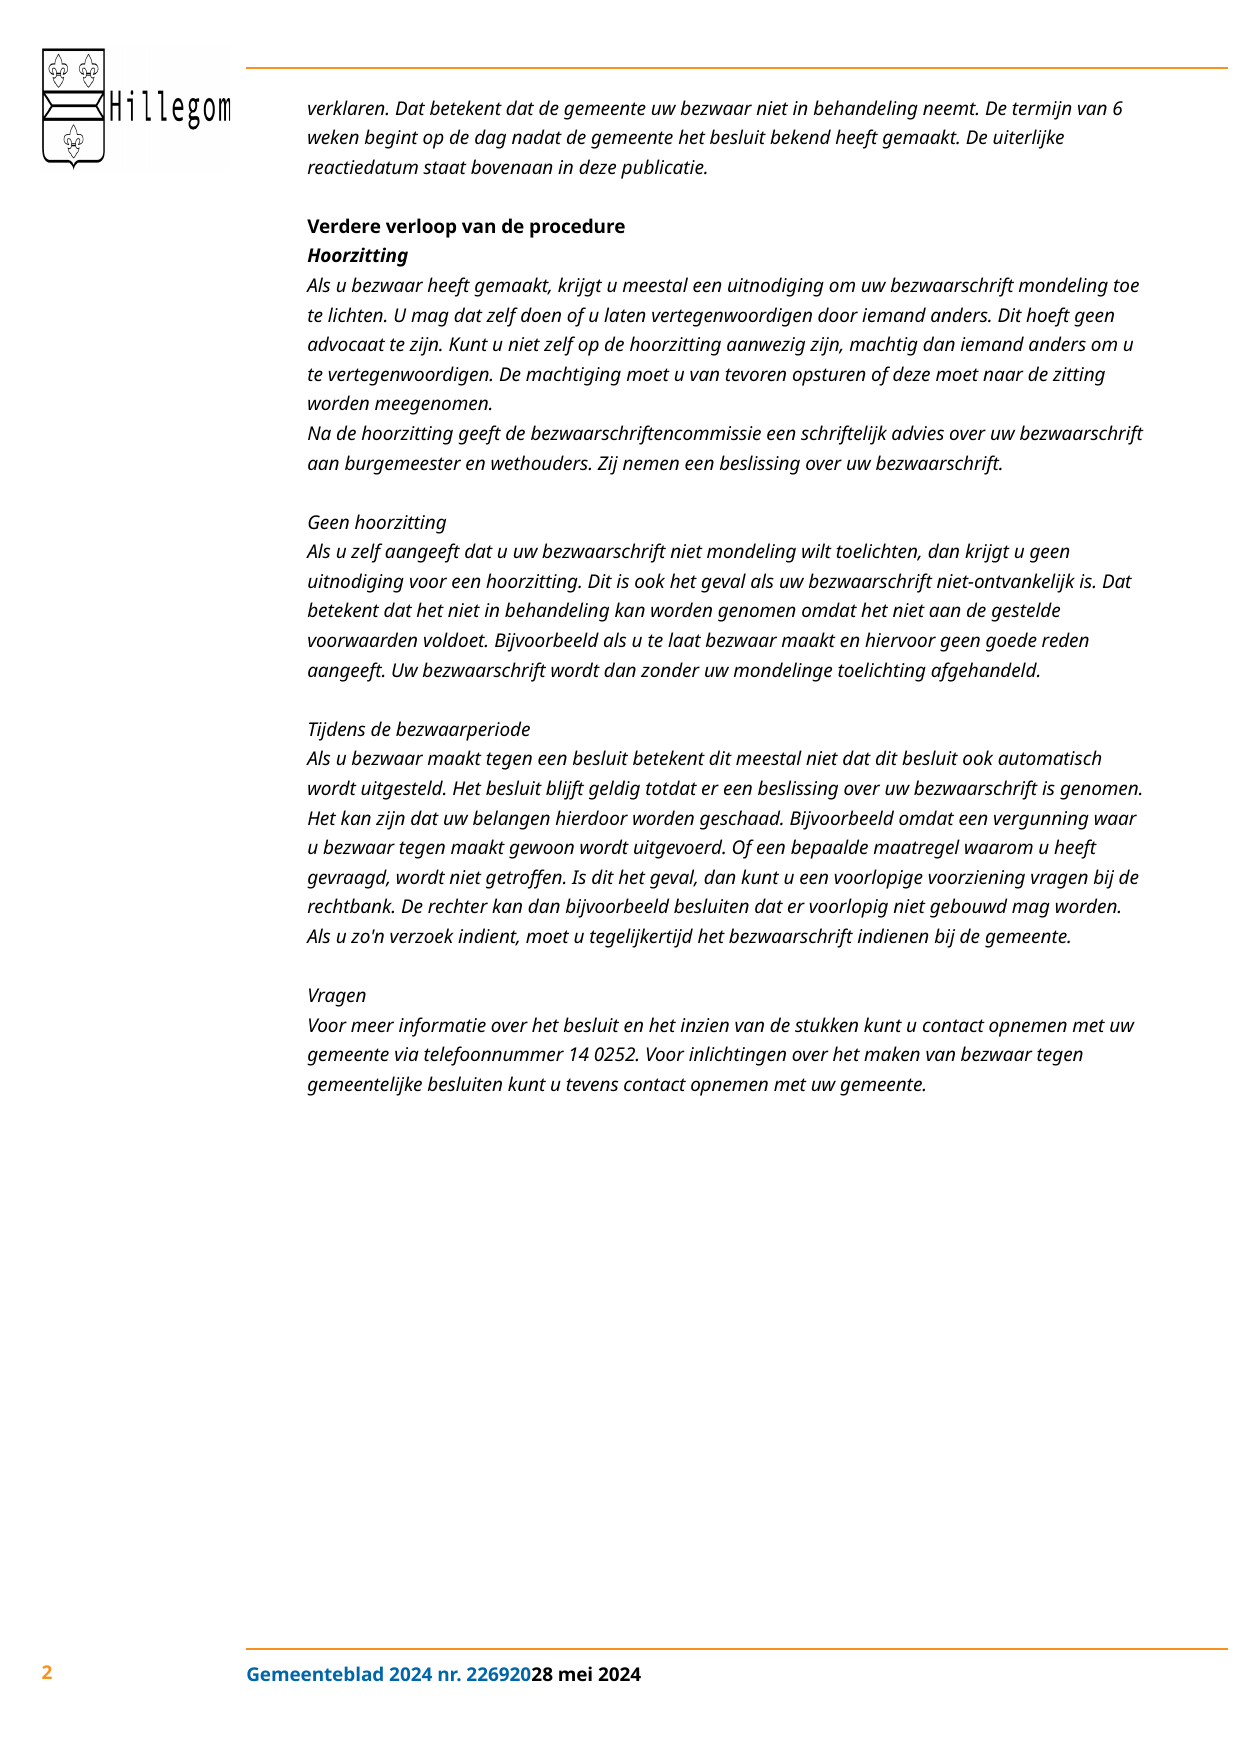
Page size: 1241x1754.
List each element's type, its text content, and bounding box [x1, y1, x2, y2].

list Als u bezwaar heeft gemaakt, krijgt u meestal een uitnodiging om uw bezwaarschrift mondeling toe te lichten. U mag dat zelf doen of u laten vertegenwoordigen door iemand anders. Dit hoeft geen advocaat te zijn. Kunt u niet zelf op de hoorzitting aanwezig zijn, machtig dan iemand anders om u te vertegenwoordigen. De machtiging moet u van tevoren opsturen of deze moet naar de zitting worden meegenomen. [248, 272, 1152, 416]
list verklaren. Dat betekent dat de gemeente uw bezwaar niet in behandeling neemt. De termijn van 6 weken begint op de dag nadat de gemeente het besluit bekend heeft gemaakt. De uiterlijke reactiedatum staat bovenaan in deze publicatie. [248, 95, 1152, 180]
list Tijdens de bezwaarperiode [248, 716, 1152, 742]
picture [41, 47, 231, 172]
list Geen hoorzitting [248, 509, 1152, 535]
list Verdere verloop van de procedure [248, 213, 1152, 239]
list Hoorzitting [248, 243, 1152, 268]
list Als u bezwaar maakt tegen een besluit betekent dit meestal niet dat dit besluit ook automatisch wordt uitgesteld. Het besluit blijft geldig totdat er een beslissing over uw bezwaarschrift is genomen. Het kan zijn dat uw belangen hierdoor worden geschaad. Bijvoorbeeld omdat een vergunning waar u bezwaar tegen maakt gewoon wordt uitgevoerd. Of een bepaalde maatregel waarom u heeft gevraagd, wordt niet getroffen. Is dit het geval, dan kunt u een voorlopige voorziening vragen bij de rechtbank. De rechter kan dan bijvoorbeeld besluiten dat er voorlopig niet gebouwd mag worden. Als u zo'n verzoek indient, moet u tegelijkertijd het bezwaarschrift indienen bij de gemeente. [248, 746, 1152, 949]
list Voor meer informatie over het besluit en het inzien van de stukken kunt u contact opnemen met uw gemeente via telefoonnummer 14 0252. Voor inlichtingen over het maken van bezwaar tegen gemeentelijke besluiten kunt u tevens contact opnemen met uw gemeente. [248, 1012, 1152, 1097]
list Vragen [248, 982, 1152, 1008]
list Na de hoorzitting geeft de bezwaarschriftencommissie een schriftelijk advies over uw bezwaarschrift aan burgemeester en wethouders. Zij nemen een beslissing over uw bezwaarschrift. [248, 420, 1152, 476]
list Als u zelf aangeeft dat u uw bezwaarschrift niet mondeling wilt toelichten, dan krijgt u geen uitnodiging voor een hoorzitting. Dit is ook het geval als uw bezwaarschrift niet-ontvankelijk is. Dat betekent dat het niet in behandeling kan worden genomen omdat het niet aan de gestelde voorwaarden voldoet. Bijvoorbeeld als u te laat bezwaar maakt en hiervoor geen goede reden aangeeft. Uw bezwaarschrift wordt dan zonder uw mondelinge toelichting afgehandeld. [248, 538, 1152, 683]
